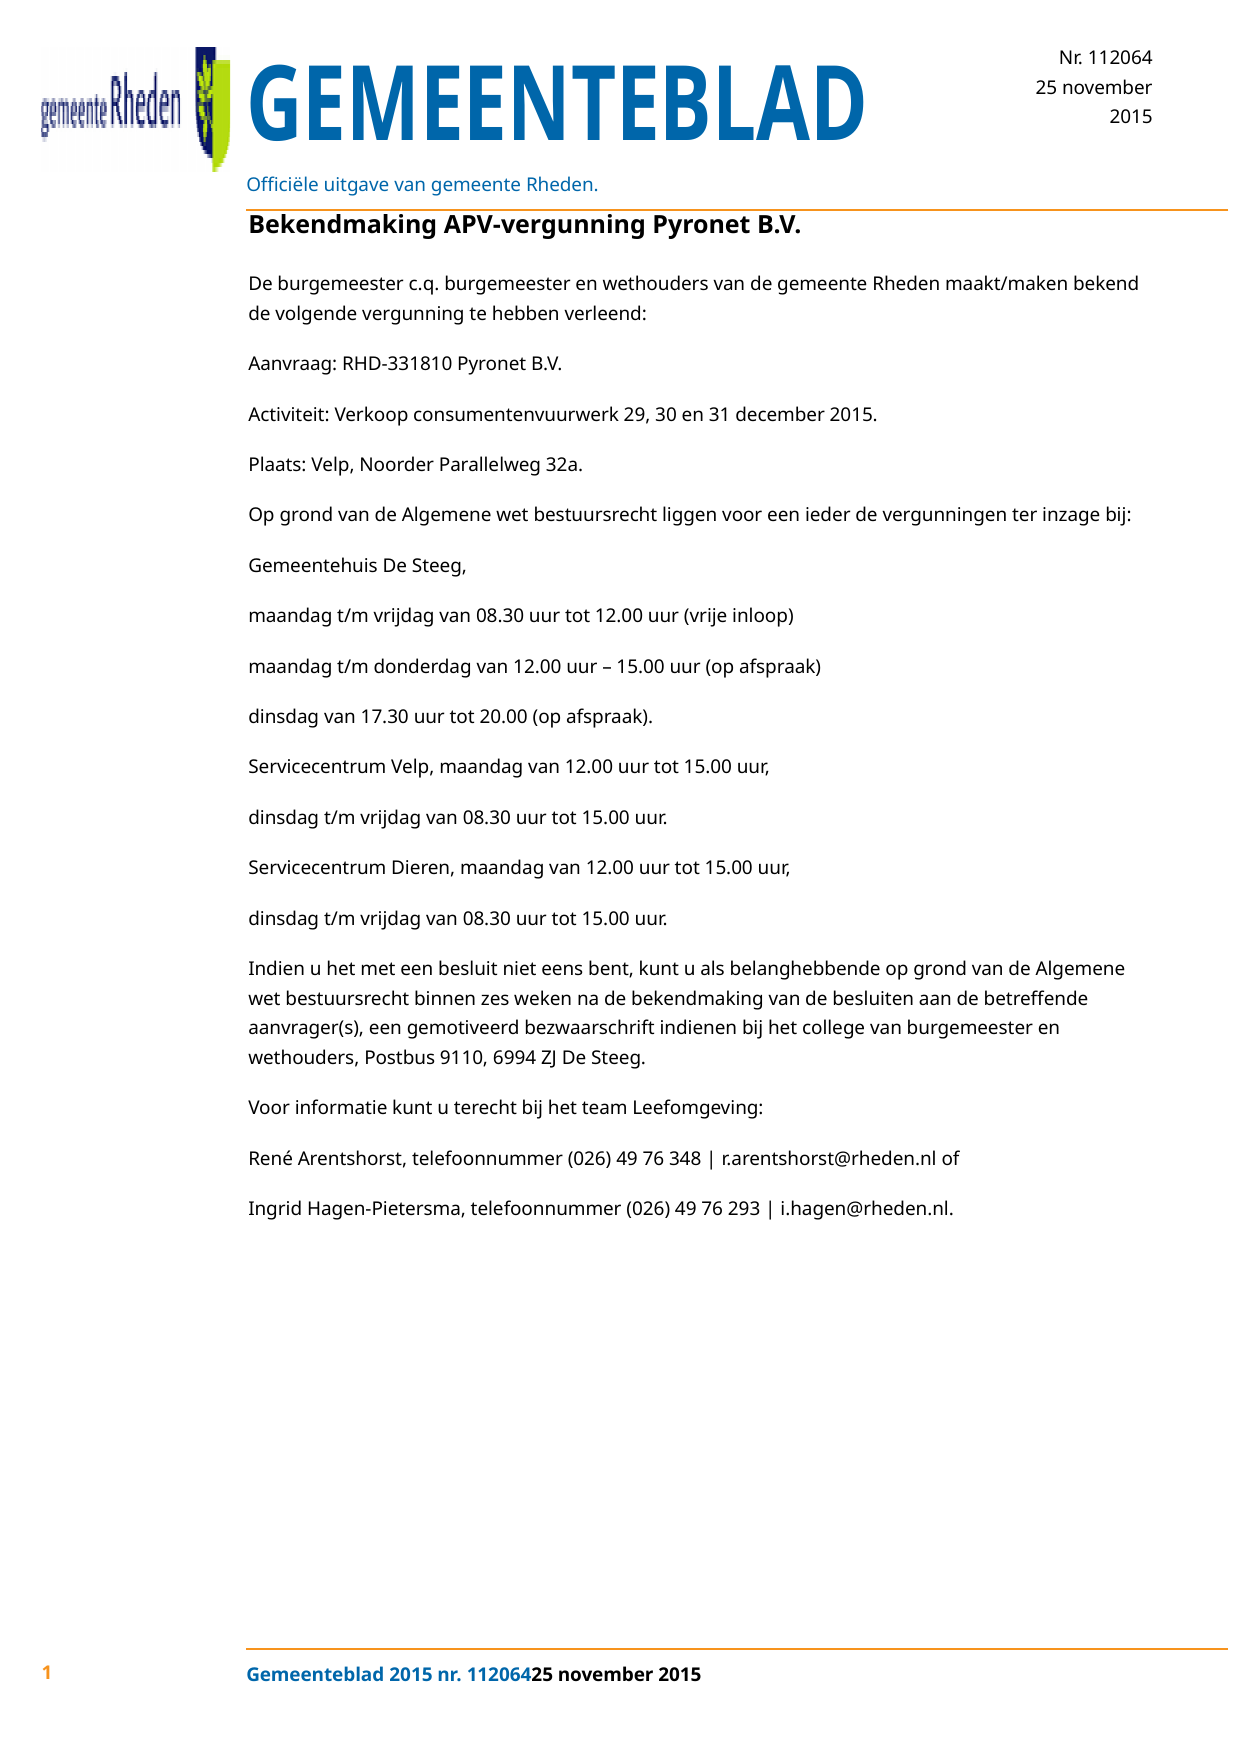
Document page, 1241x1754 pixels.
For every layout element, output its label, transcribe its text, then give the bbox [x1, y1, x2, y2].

text Plaats: Velp, Noorder Parallelweg 32a. [248, 451, 1152, 477]
text Activiteit: Verkoop consumentenvuurwerk 29, 30 en 31 december 2015. [248, 401, 1152, 426]
text Servicecentrum Velp, maandag van 12.00 uur tot 15.00 uur, [248, 754, 1152, 779]
text maandag t/m donderdag van 12.00 uur – 15.00 uur (op afspraak) [248, 653, 1152, 678]
text dinsdag van 17.30 uur tot 20.00 (op afspraak). [248, 703, 1152, 729]
text Op grond van de Algemene wet bestuursrecht liggen voor een ieder de vergunningen ter inzage bij: [248, 502, 1152, 527]
text Gemeentehuis De Steeg, [248, 552, 1152, 578]
text Ingrid Hagen-Pietersma, telefoonnummer (026) 49 76 293 | i.hagen@rheden.nl. [248, 1195, 1152, 1221]
text René Arentshorst, telefoonnummer (026) 49 76 348 | r.arentshorst@rheden.nl of [248, 1145, 1152, 1171]
picture [41, 47, 231, 172]
text Bekendmaking APV-vergunning Pyronet B.V. [248, 211, 1152, 241]
text De burgemeester c.q. burgemeester en wethouders van de gemeente Rheden maakt/maken bekend de volgende vergunning te hebben verleend: [248, 270, 1152, 326]
text Servicecentrum Dieren, maandag van 12.00 uur tot 15.00 uur, [248, 854, 1152, 880]
text dinsdag t/m vrijdag van 08.30 uur tot 15.00 uur. [248, 804, 1152, 830]
text maandag t/m vrijdag van 08.30 uur tot 12.00 uur (vrije inloop) [248, 602, 1152, 628]
text Voor informatie kunt u terecht bij het team Leefomgeving: [248, 1094, 1152, 1120]
text dinsdag t/m vrijdag van 08.30 uur tot 15.00 uur. [248, 905, 1152, 931]
text Aanvraag: RHD-331810 Pyronet B.V. [248, 350, 1152, 376]
text Indien u het met een besluit niet eens bent, kunt u als belanghebbende op grond van de Algemene wet bestuursrecht binnen zes weken na de bekendmaking van de besluiten aan de betreffende aanvrager(s), een gemotiveerd bezwaarschrift indienen bij het college van burgemeester en wethouders, Postbus 9110, 6994 ZJ De Steeg. [248, 955, 1152, 1070]
